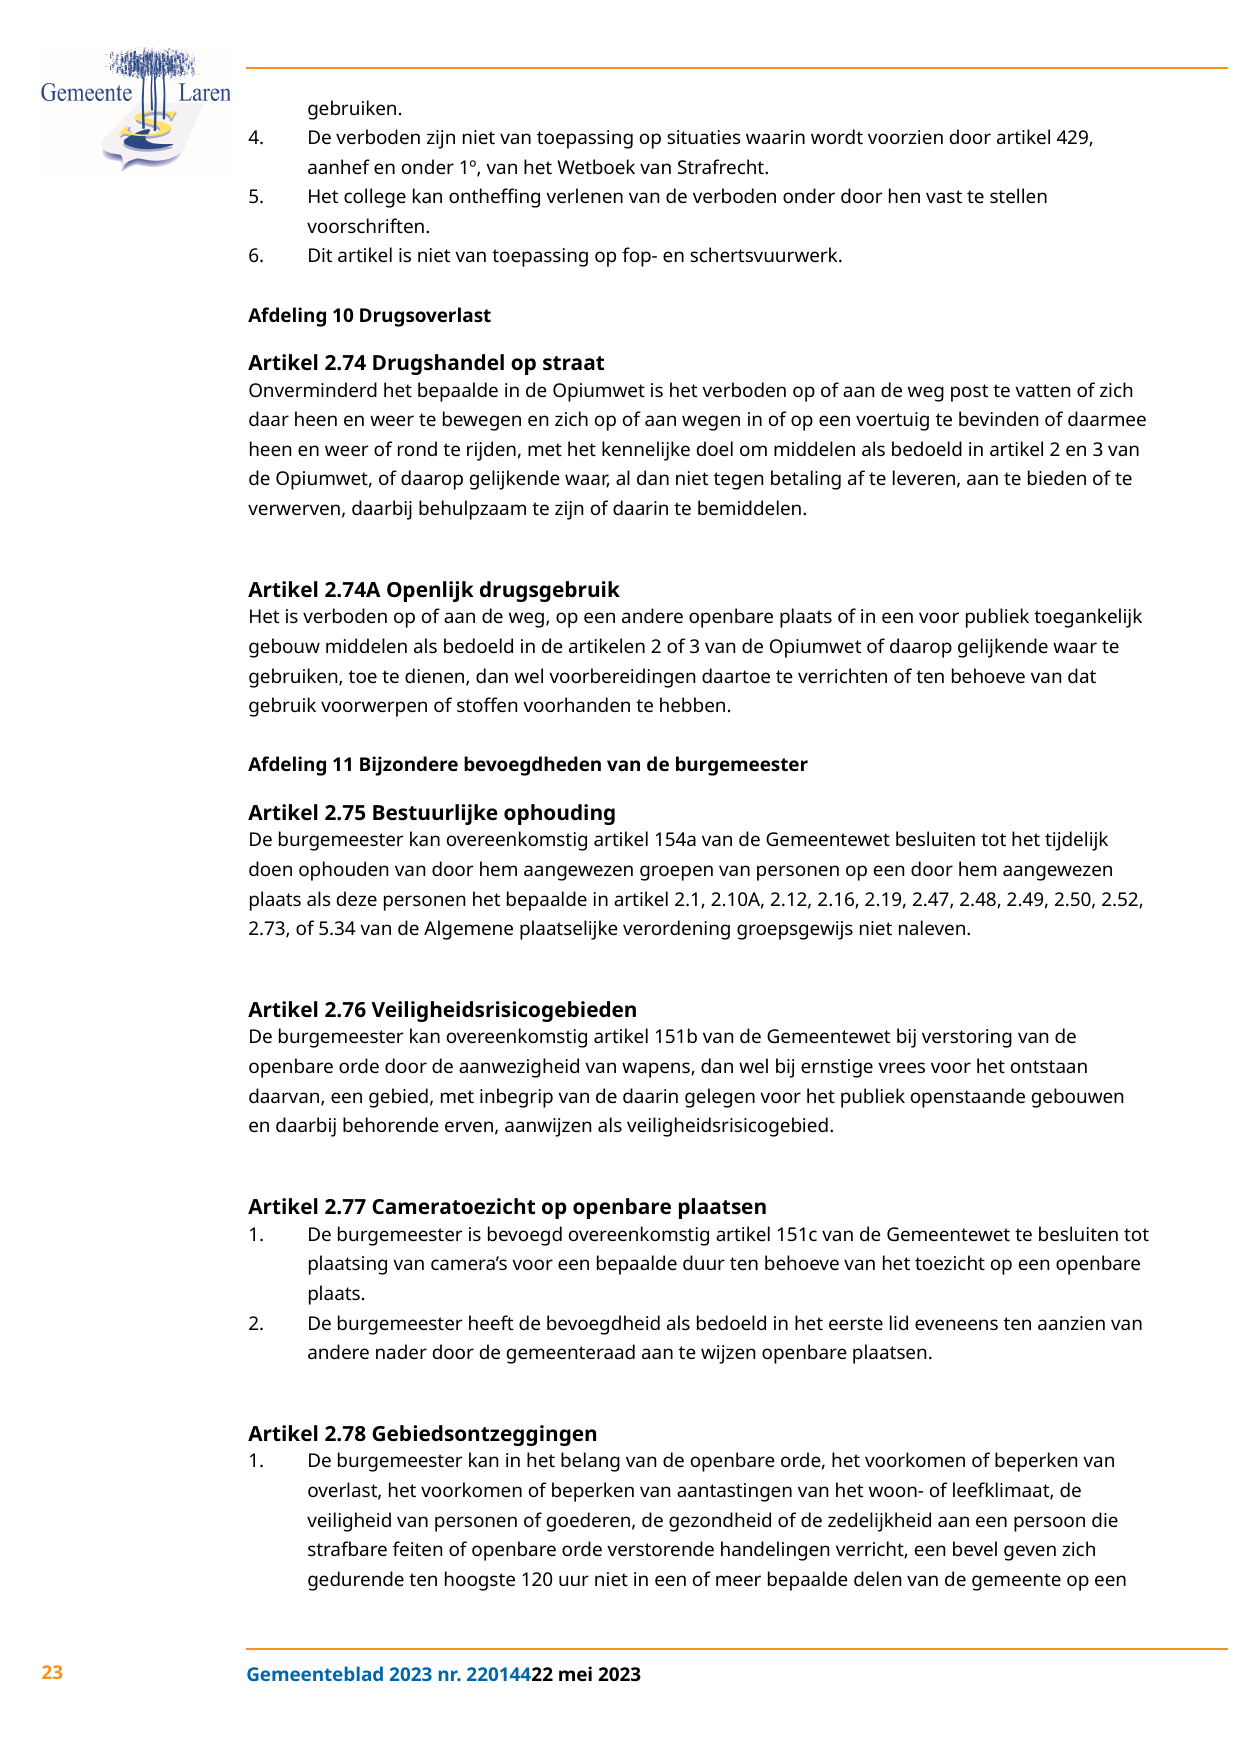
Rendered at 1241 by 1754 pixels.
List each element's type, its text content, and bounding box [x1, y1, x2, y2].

list Het college kan ontheffing verlenen van de verboden onder door hen vast te stellen voorschriften. [248, 183, 1152, 239]
list gebruiken. [248, 95, 1152, 121]
text Het is verboden op of aan de weg, op een andere openbare plaats of in een voor publiek toegankelijk gebouw middelen als bedoeld in de artikelen 2 of 3 van de Opiumwet of daarop gelijkende waar te gebruiken, toe te dienen, dan wel voorbereidingen daartoe te verrichten of ten behoeve van dat gebruik voorwerpen of stoffen voorhanden te hebben. [248, 604, 1152, 718]
text Artikel 2.78 Gebiedsontzeggingen [248, 1419, 1152, 1448]
text De burgemeester kan overeenkomstig artikel 151b van de Gemeentewet bij verstoring van de openbare orde door de aanwezigheid van wapens, dan wel bij ernstige vrees voor het ontstaan daarvan, een gebied, met inbegrip van de daarin gelegen voor het publiek openstaande gebouwen en daarbij behorende erven, aanwijzen als veiligheidsrisicogebied. [248, 1024, 1152, 1138]
text Afdeling 10 Drugsoverlast [248, 302, 1152, 328]
text Artikel 2.75 Bestuurlijke ophouding [248, 798, 1152, 827]
text Artikel 2.74 Drugshandel op straat [248, 348, 1152, 377]
list De burgemeester is bevoegd overeenkomstig artikel 151c van de Gemeentewet te besluiten tot plaatsing van camera’s voor een bepaalde duur ten behoeve van het toezicht op een openbare plaats. [248, 1221, 1152, 1306]
list Dit artikel is niet van toepassing op fop- en schertsvuurwerk. [248, 243, 1152, 268]
picture [41, 47, 231, 172]
list De burgemeester kan in het belang van de openbare orde, het voorkomen of beperken van overlast, het voorkomen of beperken van aantastingen van het woon- of leefklimaat, de veiligheid van personen of goederen, de gezondheid of de zedelijkheid aan een persoon die strafbare feiten of openbare orde verstorende handelingen verricht, een bevel geven zich gedurende ten hoogste 120 uur niet in een of meer bepaalde delen van de gemeente op een [248, 1448, 1152, 1592]
text Artikel 2.77 Cameratoezicht op openbare plaatsen [248, 1192, 1152, 1221]
text Artikel 2.74A Openlijk drugsgebruik [248, 575, 1152, 604]
text Artikel 2.76 Veiligheidsrisicogebieden [248, 995, 1152, 1024]
text De burgemeester kan overeenkomstig artikel 154a van de Gemeentewet besluiten tot het tijdelijk doen ophouden van door hem aangewezen groepen van personen op een door hem aangewezen plaats als deze personen het bepaalde in artikel 2.1, 2.10A, 2.12, 2.16, 2.19, 2.47, 2.48, 2.49, 2.50, 2.52, 2.73, of 5.34 van de Algemene plaatselijke verordening groepsgewijs niet naleven. [248, 827, 1152, 941]
list De burgemeester heeft de bevoegdheid als bedoeld in het eerste lid eveneens ten aanzien van andere nader door de gemeenteraad aan te wijzen openbare plaatsen. [248, 1310, 1152, 1365]
list De verboden zijn niet van toepassing op situaties waarin wordt voorzien door artikel 429, aanhef en onder 1º, van het Wetboek van Strafrecht. [248, 124, 1152, 180]
text Onverminderd het bepaalde in de Opiumwet is het verboden op of aan de weg post te vatten of zich daar heen en weer te bewegen en zich op of aan wegen in of op een voertuig te bevinden of daarmee heen en weer of rond te rijden, met het kennelijke doel om middelen als bedoeld in artikel 2 en 3 van de Opiumwet, of daarop gelijkende waar, al dan niet tegen betaling af te leveren, aan te bieden of te verwerven, daarbij behulpzaam te zijn of daarin te bemiddelen. [248, 377, 1152, 521]
text Afdeling 11 Bijzondere bevoegdheden van de burgemeester [248, 752, 1152, 777]
